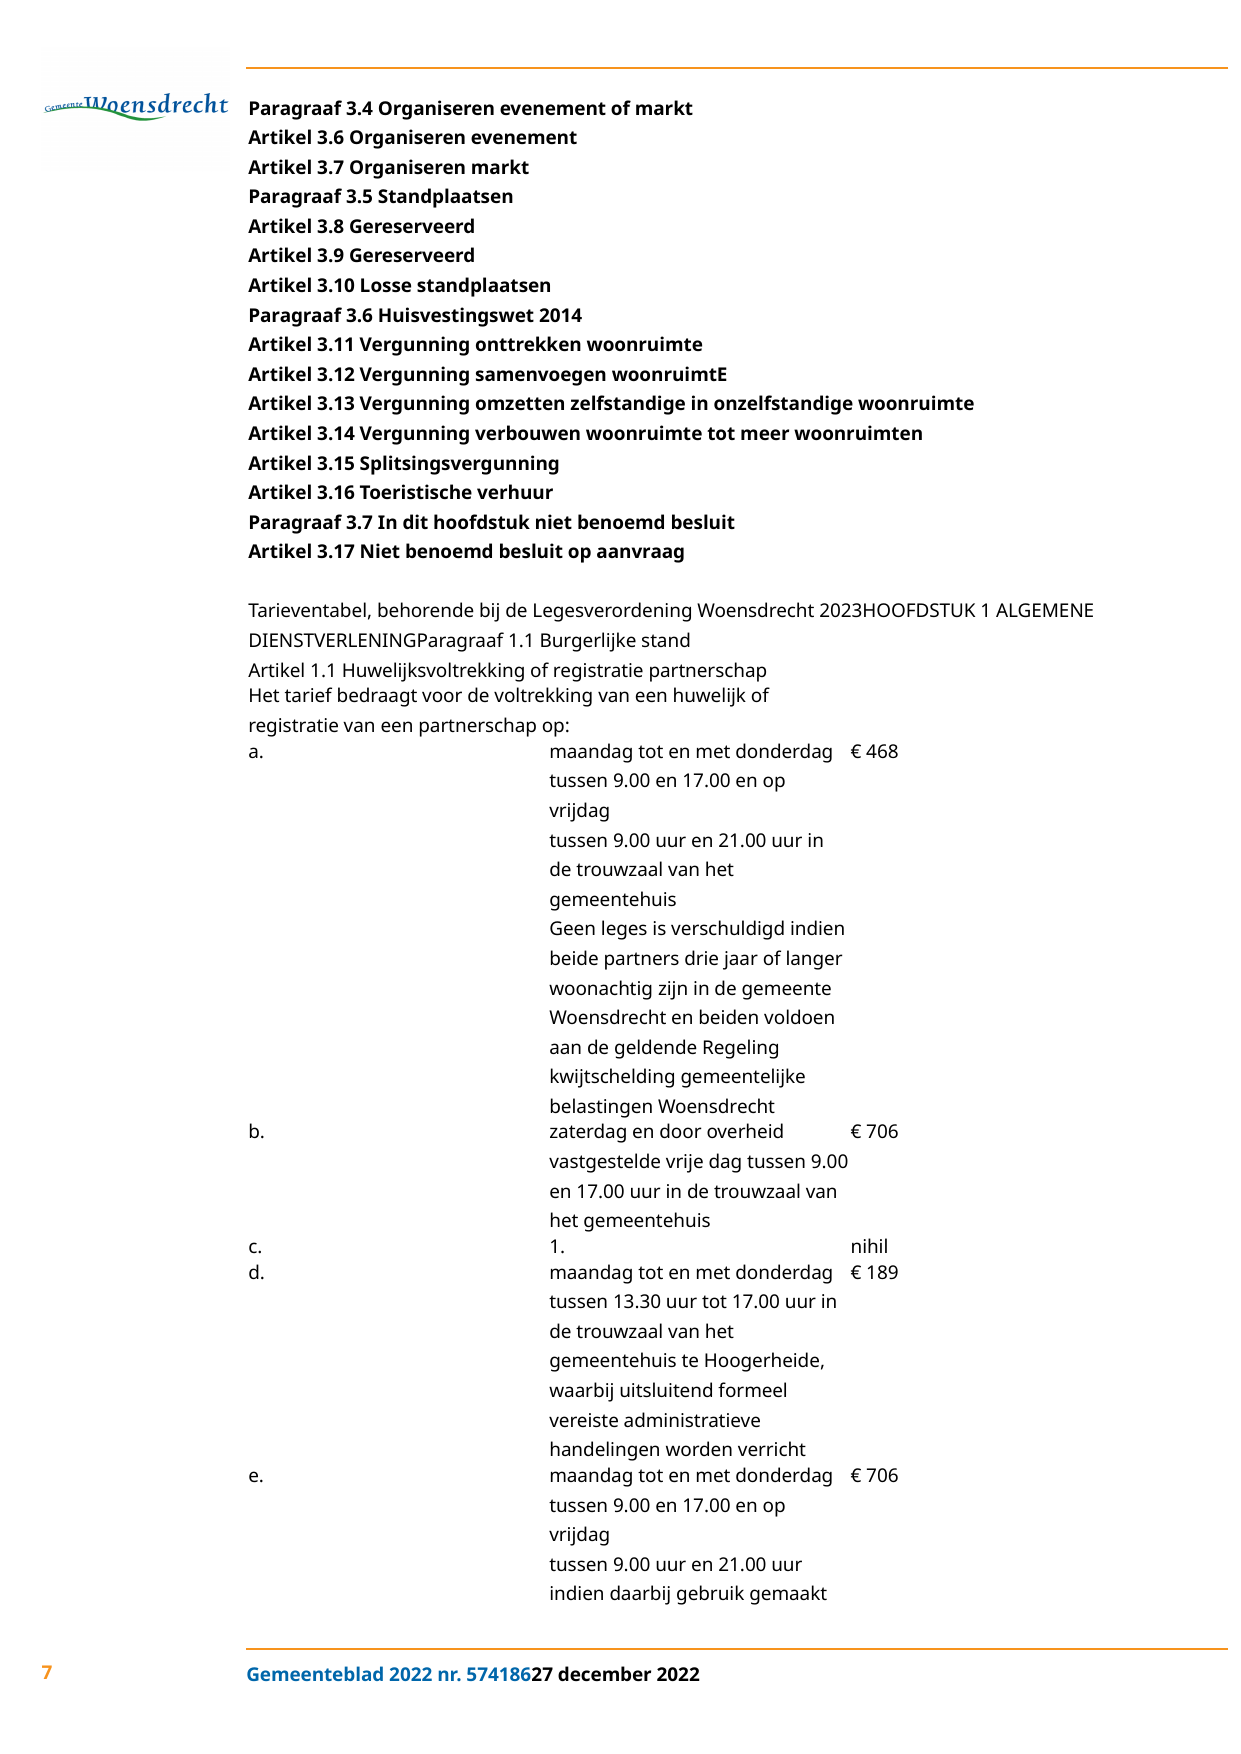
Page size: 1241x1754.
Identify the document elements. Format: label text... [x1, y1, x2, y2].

table_cell maandag tot en met donderdag tussen 13.30 uur tot 17.00 uur in de trouwzaal van het gemeentehuis te Hoogerheide, waarbij uitsluitend formeel vereiste administratieve handelingen worden verricht [549, 1259, 850, 1462]
text Artikel 3.11 Vergunning onttrekken woonruimte [248, 331, 1152, 357]
text Artikel 3.15 Splitsingsvergunning [248, 450, 1152, 476]
text Artikel 3.8 Gereserveerd [248, 213, 1152, 239]
picture [41, 47, 231, 172]
text Artikel 3.16 Toeristische verhuur [248, 479, 1152, 505]
table_cell zaterdag en door overheid vastgestelde vrije dag tussen 9.00 en 17.00 uur in de trouwzaal van het gemeentehuis [549, 1119, 850, 1233]
text Artikel 3.6 Organiseren evenement [248, 124, 1152, 150]
text Paragraaf 3.5 Standplaatsen [248, 183, 1152, 209]
table_cell € 468 [850, 738, 1152, 1119]
table_cell e. [248, 1462, 549, 1606]
text Artikel 3.9 Gereserveerd [248, 243, 1152, 268]
table_header [850, 657, 1152, 683]
table_cell [549, 1233, 850, 1259]
text Artikel 3.13 Vergunning omzetten zelfstandige in onzelfstandige woonruimte [248, 391, 1152, 416]
table_header Artikel 1.1 Huwelijksvoltrekking of registratie partnerschap [248, 657, 850, 683]
text Paragraaf 3.7 In dit hoofdstuk niet benoemd besluit [248, 509, 1152, 535]
text Paragraaf 3.4 Organiseren evenement of markt [248, 95, 1152, 121]
table_cell b. [248, 1119, 549, 1233]
table_cell € 189 [850, 1259, 1152, 1462]
table_cell Het tarief bedraagt voor de voltrekking van een huwelijk of registratie van een partnerschap op: [248, 683, 850, 738]
text Tarieventabel, behorende bij de Legesverordening Woensdrecht 2023HOOFDSTUK 1 ALGEMENE DIENSTVERLENINGParagraaf 1.1 Burgerlijke stand [248, 598, 1152, 653]
table_cell € 706 [850, 1462, 1152, 1606]
table_cell c. [248, 1233, 549, 1259]
text Artikel 3.10 Losse standplaatsen [248, 272, 1152, 298]
table_cell maandag tot en met donderdag tussen 9.00 en 17.00 en op vrijdag tussen 9.00 uur en 21.00 uur indien daarbij gebruik gemaakt [549, 1462, 850, 1606]
table_cell nihil [850, 1233, 1152, 1259]
text Paragraaf 3.6 Huisvestingswet 2014 [248, 302, 1152, 328]
text Artikel 3.17 Niet benoemd besluit op aanvraag [248, 538, 1152, 564]
table_cell d. [248, 1259, 549, 1462]
table_cell maandag tot en met donderdag tussen 9.00 en 17.00 en op vrijdag tussen 9.00 uur en 21.00 uur in de trouwzaal van het gemeentehuis Geen leges is verschuldigd indien beide partners drie jaar of langer woonachtig zijn in de gemeente Woensdrecht en beiden voldoen aan de geldende Regeling kwijtschelding gemeentelijke belastingen Woensdrecht [549, 738, 850, 1119]
text Artikel 3.14 Vergunning verbouwen woonruimte tot meer woonruimten [248, 420, 1152, 446]
table_cell a. [248, 738, 549, 1119]
text Artikel 3.12 Vergunning samenvoegen woonruimtE [248, 361, 1152, 387]
text Artikel 3.7 Organiseren markt [248, 154, 1152, 180]
table_cell [850, 683, 1152, 738]
table_cell € 706 [850, 1119, 1152, 1233]
